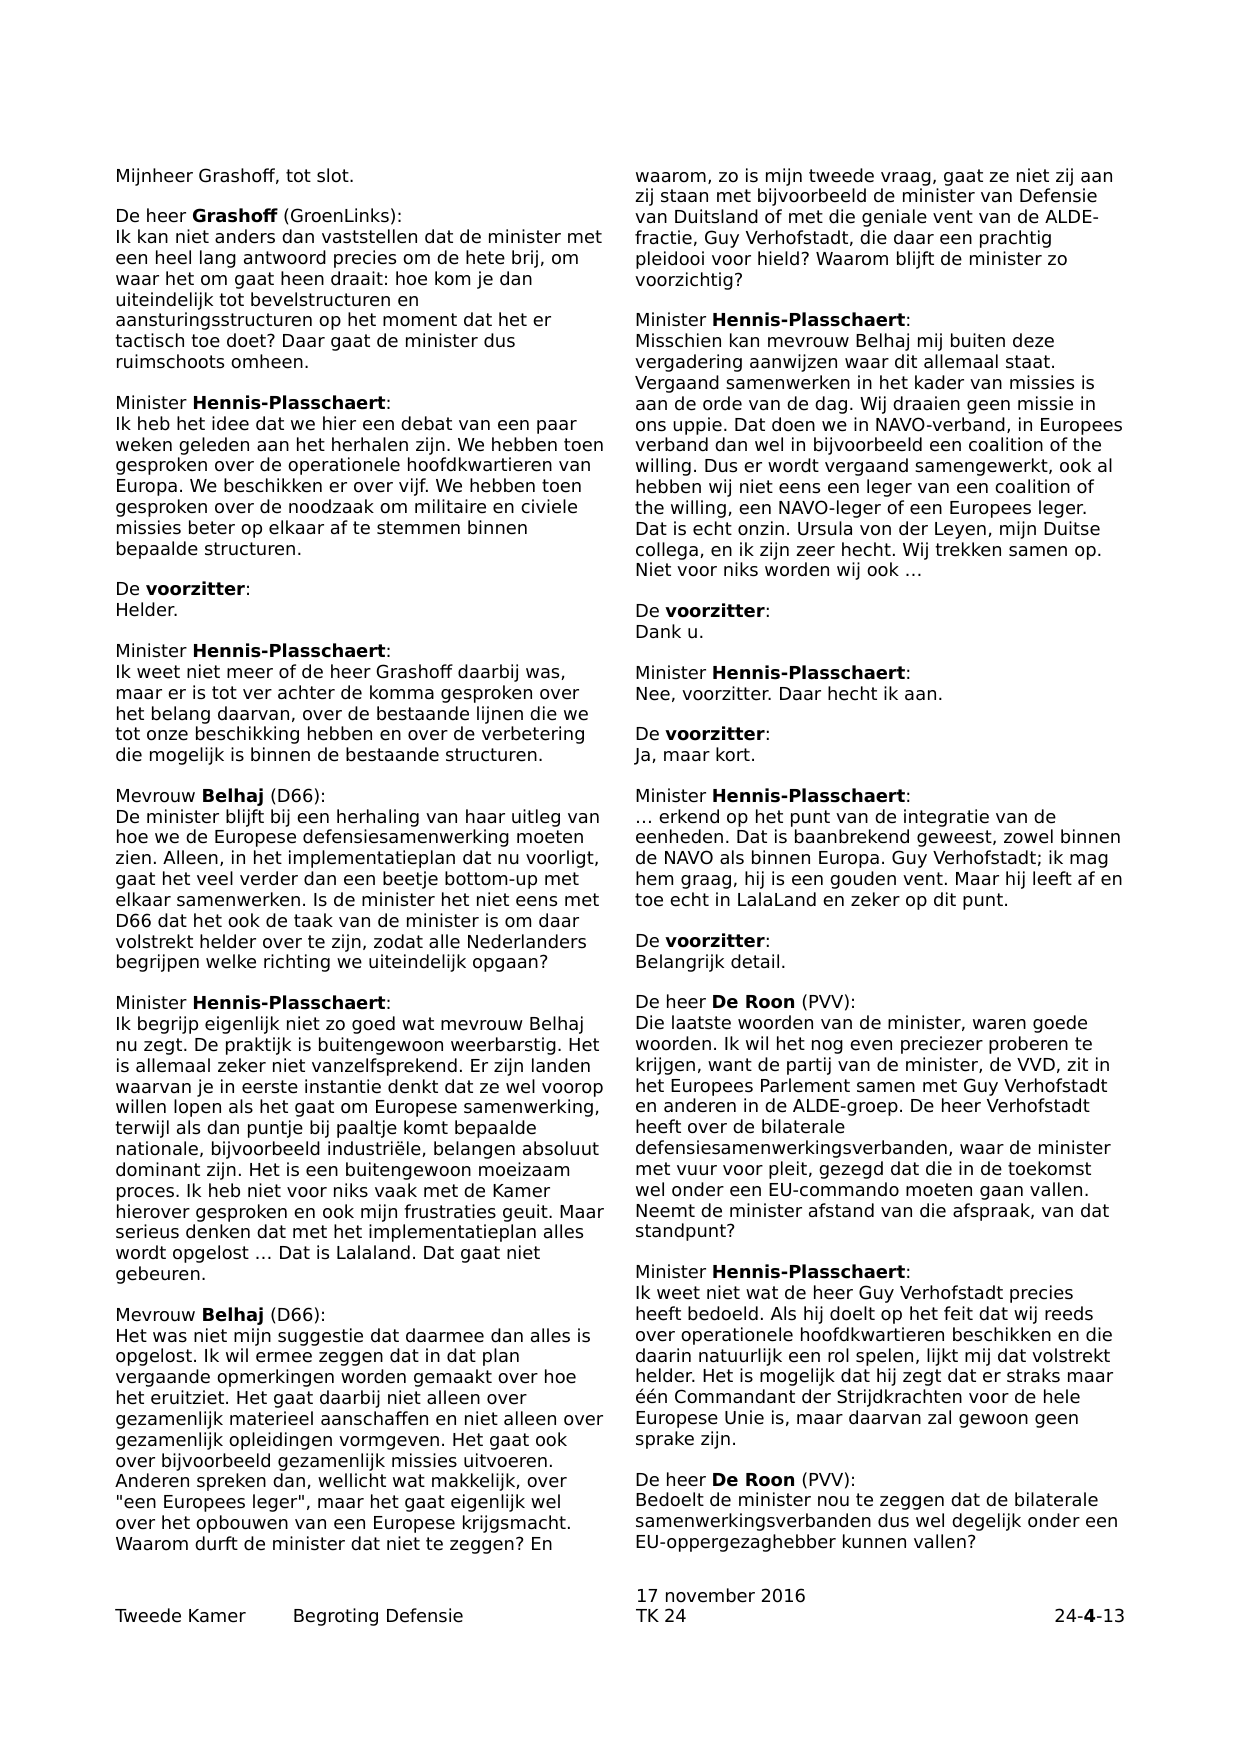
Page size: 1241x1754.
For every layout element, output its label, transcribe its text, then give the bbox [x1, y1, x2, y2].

text Nee, voorzitter. Daar hecht ik aan. [635, 683, 1125, 704]
text Minister Hennis-Plasschaert: [635, 663, 1125, 683]
text waarom, zo is mijn tweede vraag, gaat ze niet zij aan zij staan met bijvoorbeeld de minister van Defensie van Duitsland of met die geniale vent van de ALDE-fractie, Guy Verhofstadt, die daar een prachtig pleidooi voor hield? Waarom blijft de minister zo voorzichtig? [635, 165, 1125, 290]
text Ik heb het idee dat we hier een debat van een paar weken geleden aan het herhalen zijn. We hebben toen gesproken over de operationele hoofdkwartieren van Europa. We beschikken er over vijf. We hebben toen gesproken over de noodzaak om militaire en civiele missies beter op elkaar af te stemmen binnen bepaalde structuren. [115, 413, 605, 559]
text De heer De Roon (PVV): [635, 992, 1125, 1013]
text De heer De Roon (PVV): [635, 1469, 1125, 1490]
text Minister Hennis-Plasschaert: [115, 993, 605, 1014]
text Minister Hennis-Plasschaert: [635, 786, 1125, 806]
text … erkend op het punt van de integratie van de eenheden. Dat is baanbrekend geweest, zowel binnen de NAVO als binnen Europa. Guy Verhofstadt; ik mag hem graag, hij is een gouden vent. Maar hij leeft af en toe echt in LalaLand en zeker op dit punt. [635, 806, 1125, 911]
text Minister Hennis-Plasschaert: [635, 1262, 1125, 1283]
text De voorzitter: [635, 931, 1125, 951]
text Die laatste woorden van de minister, waren goede woorden. Ik wil het nog even preciezer proberen te krijgen, want de partij van de minister, de VVD, zit in het Europees Parlement samen met Guy Verhofstadt en anderen in de ALDE-groep. De heer Verhofstadt heeft over de bilaterale defensiesamenwerkingsverbanden, waar de minister met vuur voor pleit, gezegd dat die in de toekomst wel onder een EU-commando moeten gaan vallen. Neemt de minister afstand van die afspraak, van dat standpunt? [635, 1013, 1125, 1242]
text Bedoelt de minister nou te zeggen dat de bilaterale samenwerkingsverbanden dus wel degelijk onder een EU-oppergezaghebber kunnen vallen? [635, 1490, 1125, 1553]
text Mevrouw Belhaj (D66): [115, 1305, 605, 1325]
text De voorzitter: [115, 579, 605, 600]
text Ik begrijp eigenlijk niet zo goed wat mevrouw Belhaj nu zegt. De praktijk is buitengewoon weerbarstig. Het is allemaal zeker niet vanzelfsprekend. Er zijn landen waarvan je in eerste instantie denkt dat ze wel voorop willen lopen als het gaat om Europese samenwerking, terwijl als dan puntje bij paaltje komt bepaalde nationale, bijvoorbeeld industriële, belangen absoluut dominant zijn. Het is een buitengewoon moeizaam proces. Ik heb niet voor niks vaak met de Kamer hierover gesproken en ook mijn frustraties geuit. Maar serieus denken dat met het implementatieplan alles wordt opgelost … Dat is Lalaland. Dat gaat niet gebeuren. [115, 1014, 605, 1285]
text Het was niet mijn suggestie dat daarmee dan alles is opgelost. Ik wil ermee zeggen dat in dat plan vergaande opmerkingen worden gemaakt over hoe het eruitziet. Het gaat daarbij niet alleen over gezamenlijk materieel aanschaffen en niet alleen over gezamenlijk opleidingen vormgeven. Het gaat ook over bijvoorbeeld gezamenlijk missies uitvoeren. Anderen spreken dan, wellicht wat makkelijk, over "een Europees leger", maar het gaat eigenlijk wel over het opbouwen van een Europese krijgsmacht. Waarom durft de minister dat niet te zeggen? En [115, 1325, 605, 1554]
text De voorzitter: [635, 601, 1125, 622]
text Ik weet niet meer of de heer Grashoff daarbij was, maar er is tot ver achter de komma gesproken over het belang daarvan, over de bestaande lijnen die we tot onze beschikking hebben en over de verbetering die mogelijk is binnen de bestaande structuren. [115, 662, 605, 766]
text Belangrijk detail. [635, 951, 1125, 972]
text Ik weet niet wat de heer Guy Verhofstadt precies heeft bedoeld. Als hij doelt op het feit dat wij reeds over operationele hoofdkwartieren beschikken en die daarin natuurlijk een rol spelen, lijkt mij dat volstrekt helder. Het is mogelijk dat hij zegt dat er straks maar één Commandant der Strijdkrachten voor de hele Europese Unie is, maar daarvan zal gewoon geen sprake zijn. [635, 1283, 1125, 1449]
text Minister Hennis-Plasschaert: [115, 393, 605, 413]
text Mevrouw Belhaj (D66): [115, 786, 605, 806]
text Ja, maar kort. [635, 745, 1125, 766]
text De heer Grashoff (GroenLinks): [115, 206, 605, 227]
text De minister blijft bij een herhaling van haar uitleg van hoe we de Europese defensiesamenwerking moeten zien. Alleen, in het implementatieplan dat nu voorligt, gaat het veel verder dan een beetje bottom-up met elkaar samenwerken. Is de minister het niet eens met D66 dat het ook de taak van de minister is om daar volstrekt helder over te zijn, zodat alle Nederlanders begrijpen welke richting we uiteindelijk opgaan? [115, 806, 605, 973]
text Misschien kan mevrouw Belhaj mij buiten deze vergadering aanwijzen waar dit allemaal staat. Vergaand samenwerken in het kader van missies is aan de orde van de dag. Wij draaien geen missie in ons uppie. Dat doen we in NAVO-verband, in Europees verband dan wel in bijvoorbeeld een coalition of the willing. Dus er wordt vergaand samengewerkt, ook al hebben wij niet eens een leger van een coalition of the willing, een NAVO-leger of een Europees leger. Dat is echt onzin. Ursula von der Leyen, mijn Duitse collega, en ik zijn zeer hecht. Wij trekken samen op. Niet voor niks worden wij ook … [635, 331, 1125, 581]
text Helder. [115, 600, 605, 621]
text De voorzitter: [635, 724, 1125, 745]
text Dank u. [635, 622, 1125, 643]
text Mijnheer Grashoff, tot slot. [115, 165, 605, 186]
text Minister Hennis-Plasschaert: [115, 641, 605, 662]
text Minister Hennis-Plasschaert: [635, 310, 1125, 331]
text Ik kan niet anders dan vaststellen dat de minister met een heel lang antwoord precies om de hete brij, om waar het om gaat heen draait: hoe kom je dan uiteindelijk tot bevelstructuren en aansturingsstructuren op het moment dat het er tactisch toe doet? Daar gaat de minister dus ruimschoots omheen. [115, 227, 605, 373]
